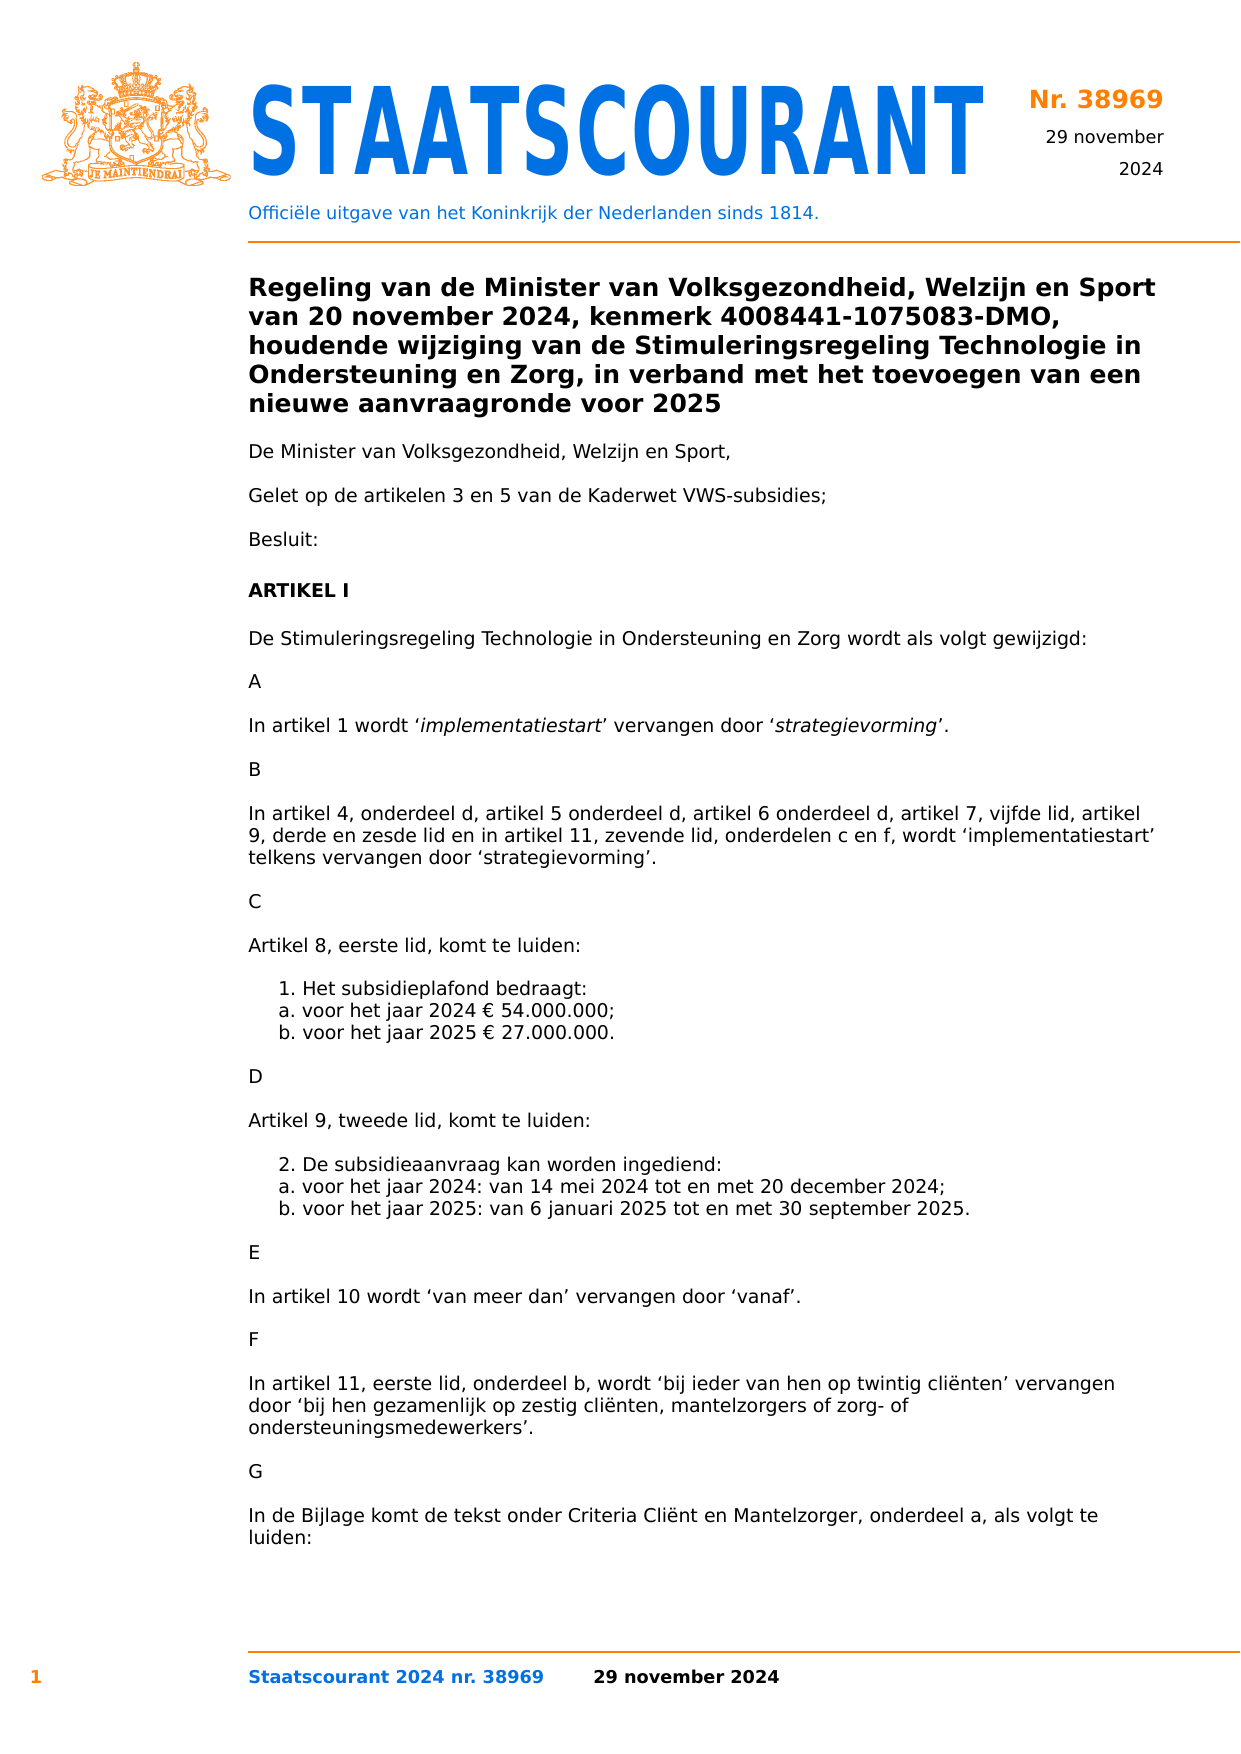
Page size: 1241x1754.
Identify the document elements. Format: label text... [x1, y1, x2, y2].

text C [248, 891, 1163, 913]
text Artikel 8, eerste lid, komt te luiden: [248, 934, 1163, 956]
text b. voor het jaar 2025: van 6 januari 2025 tot en met 30 september 2025. [278, 1198, 1163, 1220]
text In artikel 1 wordt ‘implementatiestart’ vervangen door ‘strategievorming’. [248, 715, 1163, 737]
table_cell 29 november [998, 121, 1240, 153]
text De Stimuleringsregeling Technologie in Ondersteuning en Zorg wordt als volgt gewijzigd: [248, 627, 1163, 649]
text D [248, 1066, 1163, 1088]
text B [248, 759, 1163, 781]
text F [248, 1329, 1163, 1351]
picture [41, 62, 231, 186]
text In artikel 4, onderdeel d, artikel 5 onderdeel d, artikel 6 onderdeel d, artikel 7, vijfde lid, artikel 9, derde en zesde lid en in artikel 11, zevende lid, onderdelen c en f, wordt ‘implementatiestart’ telkens vervangen door ‘strategievorming’. [248, 803, 1163, 869]
table_cell 2024 [998, 153, 1240, 203]
text Artikel 9, tweede lid, komt te luiden: [248, 1110, 1163, 1132]
text b. voor het jaar 2025 € 27.000.000. [278, 1022, 1163, 1044]
table_header Nr. 38969 [998, 62, 1240, 121]
table_header STAATSCOURANT [248, 62, 998, 203]
text Gelet op de artikelen 3 en 5 van de Kaderwet VWS-subsidies; [248, 484, 1163, 507]
text A [248, 671, 1163, 693]
text In artikel 10 wordt ‘van meer dan’ vervangen door ‘vanaf’. [248, 1286, 1163, 1307]
text De Minister van Volksgezondheid, Welzijn en Sport, [248, 441, 1163, 463]
text a. voor het jaar 2024: van 14 mei 2024 tot en met 20 december 2024; [278, 1176, 1163, 1198]
text E [248, 1242, 1163, 1264]
text 2. De subsidieaanvraag kan worden ingediend: [278, 1154, 1163, 1176]
text In de Bijlage komt de tekst onder Criteria Cliënt en Mantelzorger, onderdeel a, als volgt te luiden: [248, 1505, 1163, 1549]
text a. voor het jaar 2024 € 54.000.000; [278, 1000, 1163, 1022]
subtitle Regeling van de Minister van Volksgezondheid, Welzijn en Sport van 20 november 2024, kenmerk 4008441-1075083-DMO, houdende wijziging van de Stimuleringsregeling Technologie in Ondersteuning en Zorg, in verband met het toevoegen van een nieuwe aanvraagronde voor 2025 [248, 273, 1163, 419]
text In artikel 11, eerste lid, onderdeel b, wordt ‘bij ieder van hen op twintig cliënten’ vervangen door ‘bij hen gezamenlijk op zestig cliënten, mantelzorgers of zorg- of ondersteuningsmedewerkers’. [248, 1373, 1163, 1439]
text Besluit: [248, 528, 1163, 550]
table_cell Officiële uitgave van het Koninkrijk der Nederlanden sinds 1814. [248, 203, 1240, 241]
subtitle ARTIKEL I [248, 580, 1163, 602]
text G [248, 1461, 1163, 1483]
text 1. Het subsidieplafond bedraagt: [278, 978, 1163, 1000]
table_header [25, 62, 248, 241]
